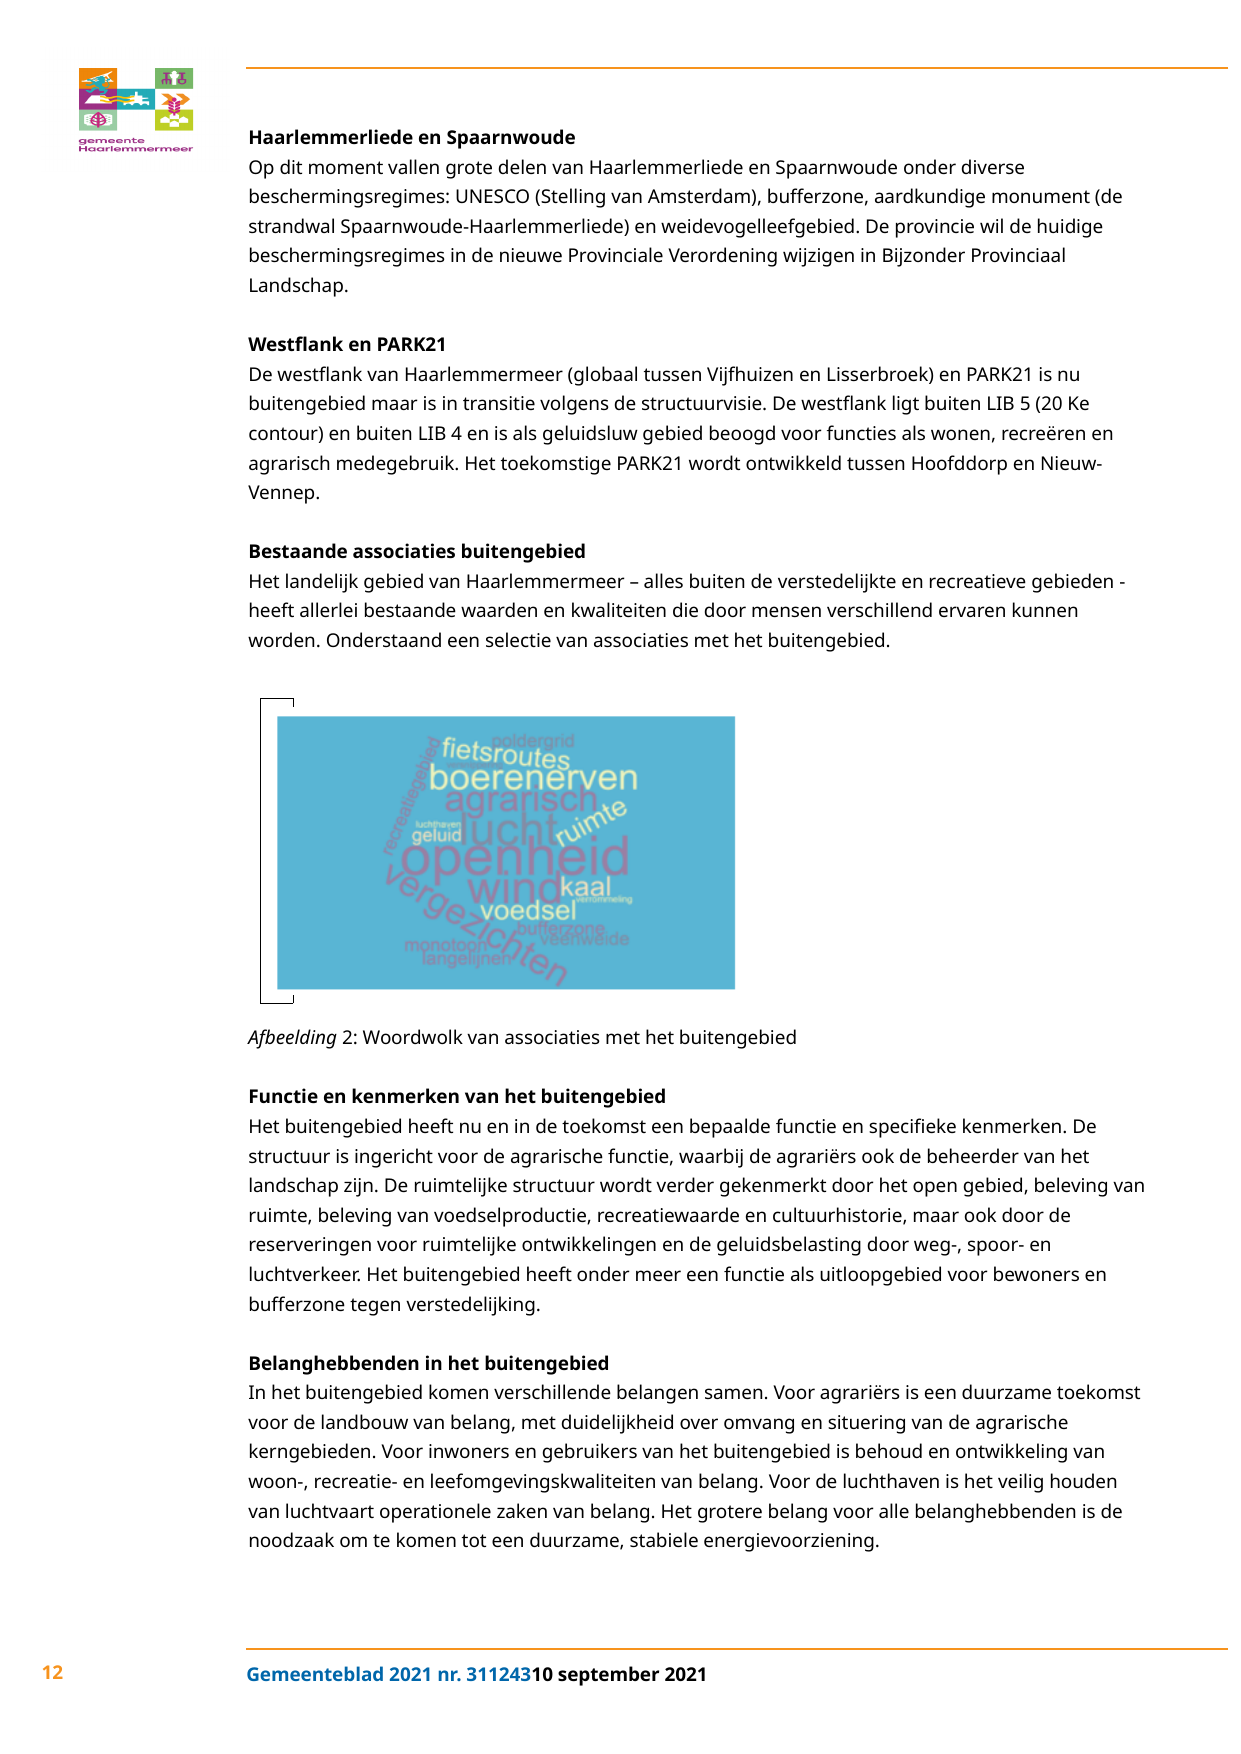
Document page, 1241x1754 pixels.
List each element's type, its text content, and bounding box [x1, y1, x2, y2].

text Het buitengebied heeft nu en in de toekomst een bepaalde functie en specifieke kenmerken. De structuur is ingericht voor de agrarische functie, waarbij de agrariërs ook de beheerder van het landschap zijn. De ruimtelijke structuur wordt verder gekenmerkt door het open gebied, beleving van ruimte, beleving van voedselproductie, recreatiewaarde en cultuurhistorie, maar ook door de reserveringen voor ruimtelijke ontwikkelingen en de geluidsbelasting door weg-, spoor- en luchtverkeer. Het buitengebied heeft onder meer een functie als uitloopgebied voor bewoners en bufferzone tegen verstedelijking. [248, 1113, 1152, 1317]
text Belanghebbenden in het buitengebied [248, 1350, 1152, 1376]
text Op dit moment vallen grote delen van Haarlemmerliede en Spaarnwoude onder diverse beschermingsregimes: UNESCO (Stelling van Amsterdam), bufferzone, aardkundige monument (de strandwal Spaarnwoude-Haarlemmerliede) en weidevogelleefgebied. De provincie wil de huidige beschermingsregimes in de nieuwe Provinciale Verordening wijzigen in Bijzonder Provinciaal Landschap. [248, 154, 1152, 298]
text Westflank en PARK21 [248, 331, 1152, 357]
picture [268, 707, 742, 995]
text Haarlemmerliede en Spaarnwoude [248, 124, 1152, 150]
text Afbeelding 2: Woordwolk van associaties met het buitengebied [248, 1024, 1152, 1050]
text Bestaande associaties buitengebied [248, 538, 1152, 564]
text Het landelijk gebied van Haarlemmermeer – alles buiten de verstedelijkte en recreatieve gebieden - heeft allerlei bestaande waarden en kwaliteiten die door mensen verschillend ervaren kunnen worden. Onderstaand een selectie van associaties met het buitengebied. [248, 568, 1152, 653]
text De westflank van Haarlemmermeer (globaal tussen Vijfhuizen en Lisserbroek) en PARK21 is nu buitengebied maar is in transitie volgens de structuurvisie. De westflank ligt buiten LIB 5 (20 Ke contour) en buiten LIB 4 en is als geluidsluw gebied beoogd voor functies als wonen, recreëren en agrarisch medegebruik. Het toekomstige PARK21 wordt ontwikkeld tussen Hoofddorp en Nieuw-Vennep. [248, 361, 1152, 505]
text Functie en kenmerken van het buitengebied [248, 1084, 1152, 1109]
picture [41, 47, 231, 172]
text In het buitengebied komen verschillende belangen samen. Voor agrariërs is een duurzame toekomst voor de landbouw van belang, met duidelijkheid over omvang en situering van de agrarische kerngebieden. Voor inwoners en gebruikers van het buitengebied is behoud en ontwikkeling van woon-, recreatie- en leefomgevingskwaliteiten van belang. Voor de luchthaven is het veilig houden van luchtvaart operationele zaken van belang. Het grotere belang voor alle belanghebbenden is de noodzaak om te komen tot een duurzame, stabiele energievoorziening. [248, 1379, 1152, 1553]
